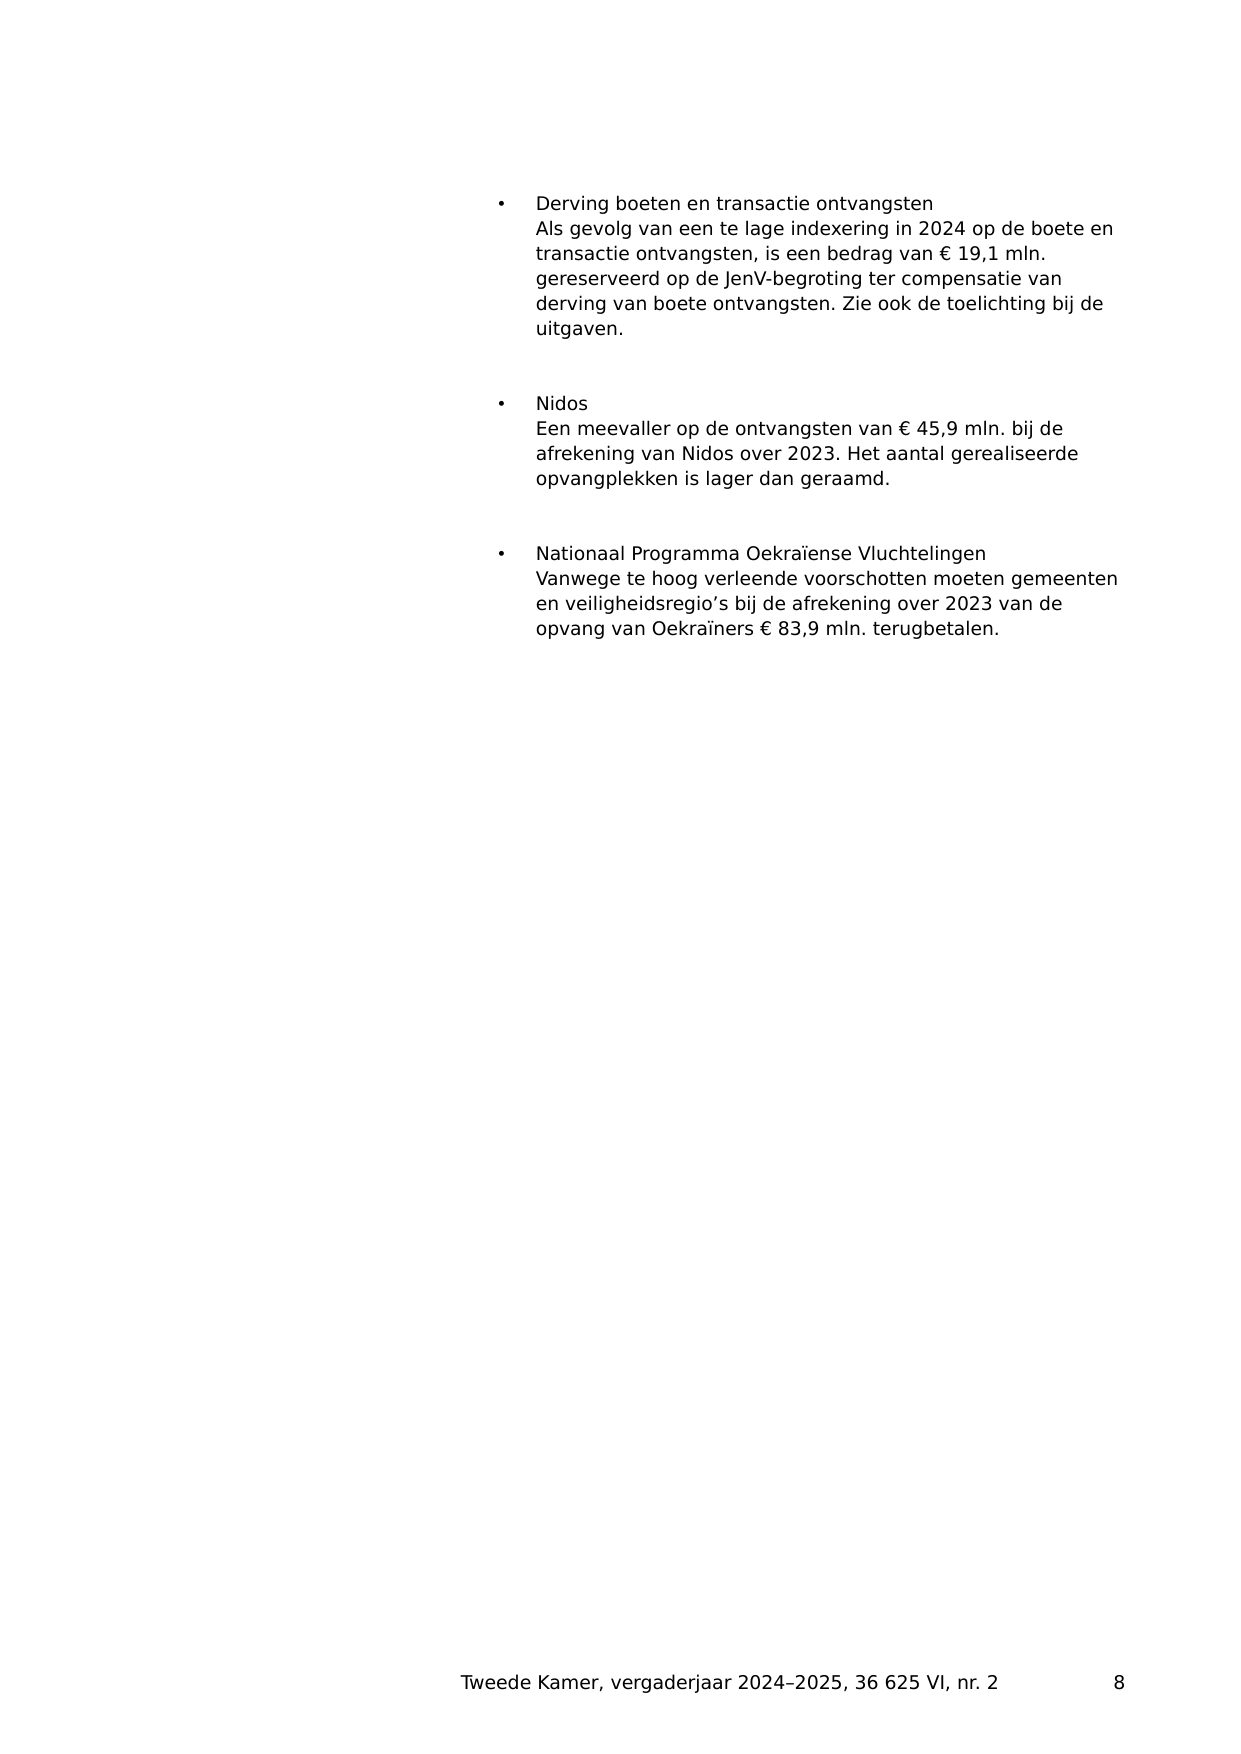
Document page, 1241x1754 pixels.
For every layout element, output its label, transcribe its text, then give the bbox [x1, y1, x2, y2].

list Derving boeten en transactie ontvangsten [498, 191, 1125, 216]
list Als gevolg van een te lage indexering in 2024 op de boete en transactie ontvangsten, is een bedrag van € 19,1 mln. gereserveerd op de JenV-begroting ter compensatie van derving van boete ontvangsten. Zie ook de toelichting bij de uitgaven. [498, 216, 1125, 391]
list Nidos [498, 391, 1125, 416]
list Nationaal Programma Oekraïense Vluchtelingen [498, 541, 1125, 566]
list Een meevaller op de ontvangsten van € 45,9 mln. bij de afrekening van Nidos over 2023. Het aantal gerealiseerde opvangplekken is lager dan geraamd. [498, 416, 1125, 541]
list Vanwege te hoog verleende voorschotten moeten gemeenten en veiligheidsregio’s bij de afrekening over 2023 van de opvang van Oekraïners € 83,9 mln. terugbetalen. [498, 566, 1125, 641]
